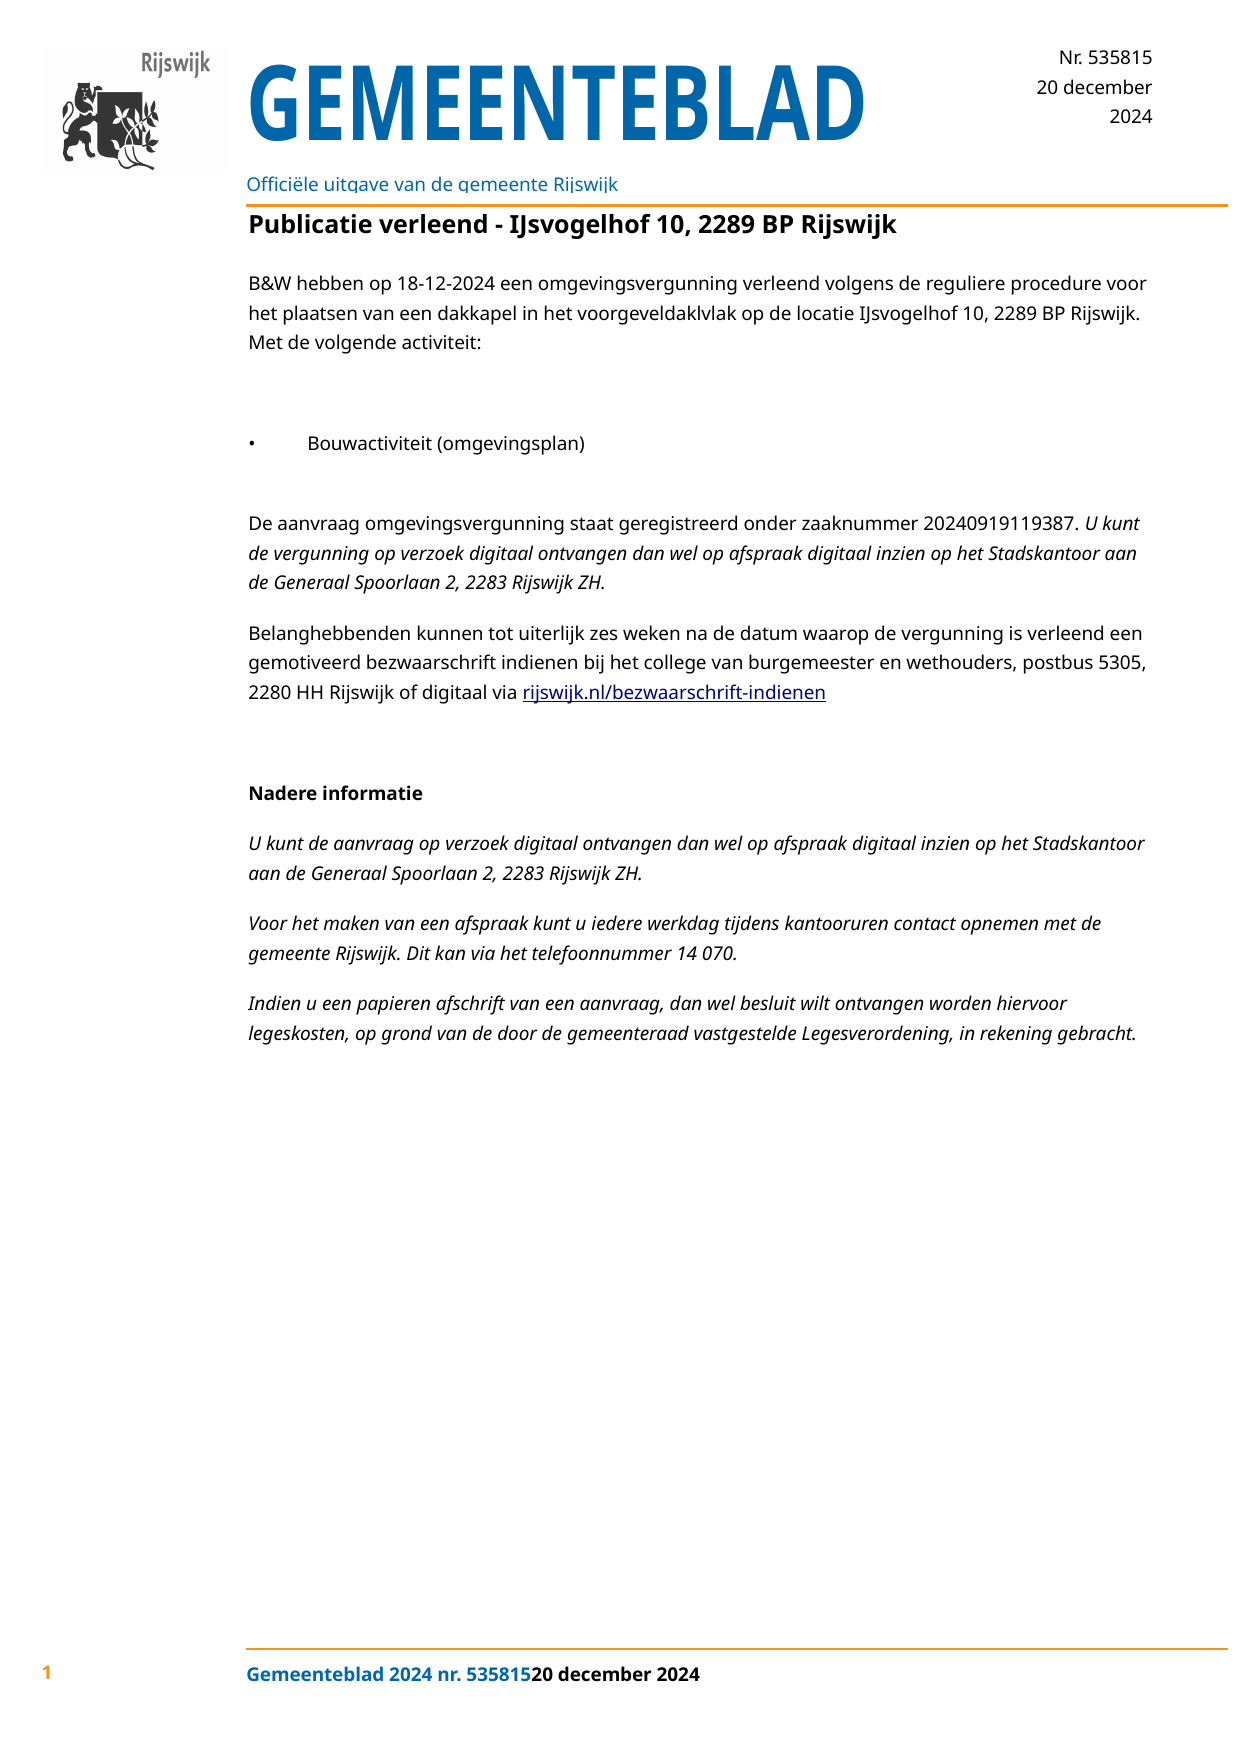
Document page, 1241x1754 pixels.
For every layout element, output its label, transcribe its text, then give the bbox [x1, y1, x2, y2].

text Nadere informatie [248, 780, 1152, 806]
text Indien u een papieren afschrift van een aanvraag, dan wel besluit wilt ontvangen worden hiervoor legeskosten, op grond van de door de gemeenteraad vastgestelde Legesverordening, in rekening gebracht. [248, 990, 1152, 1046]
text Publicatie verleend - IJsvogelhof 10, 2289 BP Rijswijk [248, 207, 1152, 241]
text Voor het maken van een afspraak kunt u iedere werkdag tijdens kantooruren contact opnemen met de gemeente Rijswijk. Dit kan via het telefoonnummer 14 070. [248, 910, 1152, 966]
text U kunt de aanvraag op verzoek digitaal ontvangen dan wel op afspraak digitaal inzien op het Stadskantoor aan de Generaal Spoorlaan 2, 2283 Rijswijk ZH. [248, 830, 1152, 886]
text Belanghebbenden kunnen tot uiterlijk zes weken na de datum waarop de vergunning is verleend een gemotiveerd bezwaarschrift indienen bij het college van burgemeester en wethouders, postbus 5305, 2280 HH Rijswijk of digitaal via rijswijk.nl/bezwaarschrift-indienen [248, 620, 1152, 705]
picture [41, 47, 231, 172]
text B&W hebben op 18-12-2024 een omgevingsvergunning verleend volgens de reguliere procedure voor het plaatsen van een dakkapel in het voorgeveldaklvlak op de locatie IJsvogelhof 10, 2289 BP Rijswijk. Met de volgende activiteit: [248, 270, 1152, 355]
text De aanvraag omgevingsvergunning staat geregistreerd onder zaaknummer 20240919119387. U kunt de vergunning op verzoek digitaal ontvangen dan wel op afspraak digitaal inzien op het Stadskantoor aan de Generaal Spoorlaan 2, 2283 Rijswijk ZH. [248, 510, 1152, 595]
list Bouwactiviteit (omgevingsplan) [248, 430, 1152, 456]
